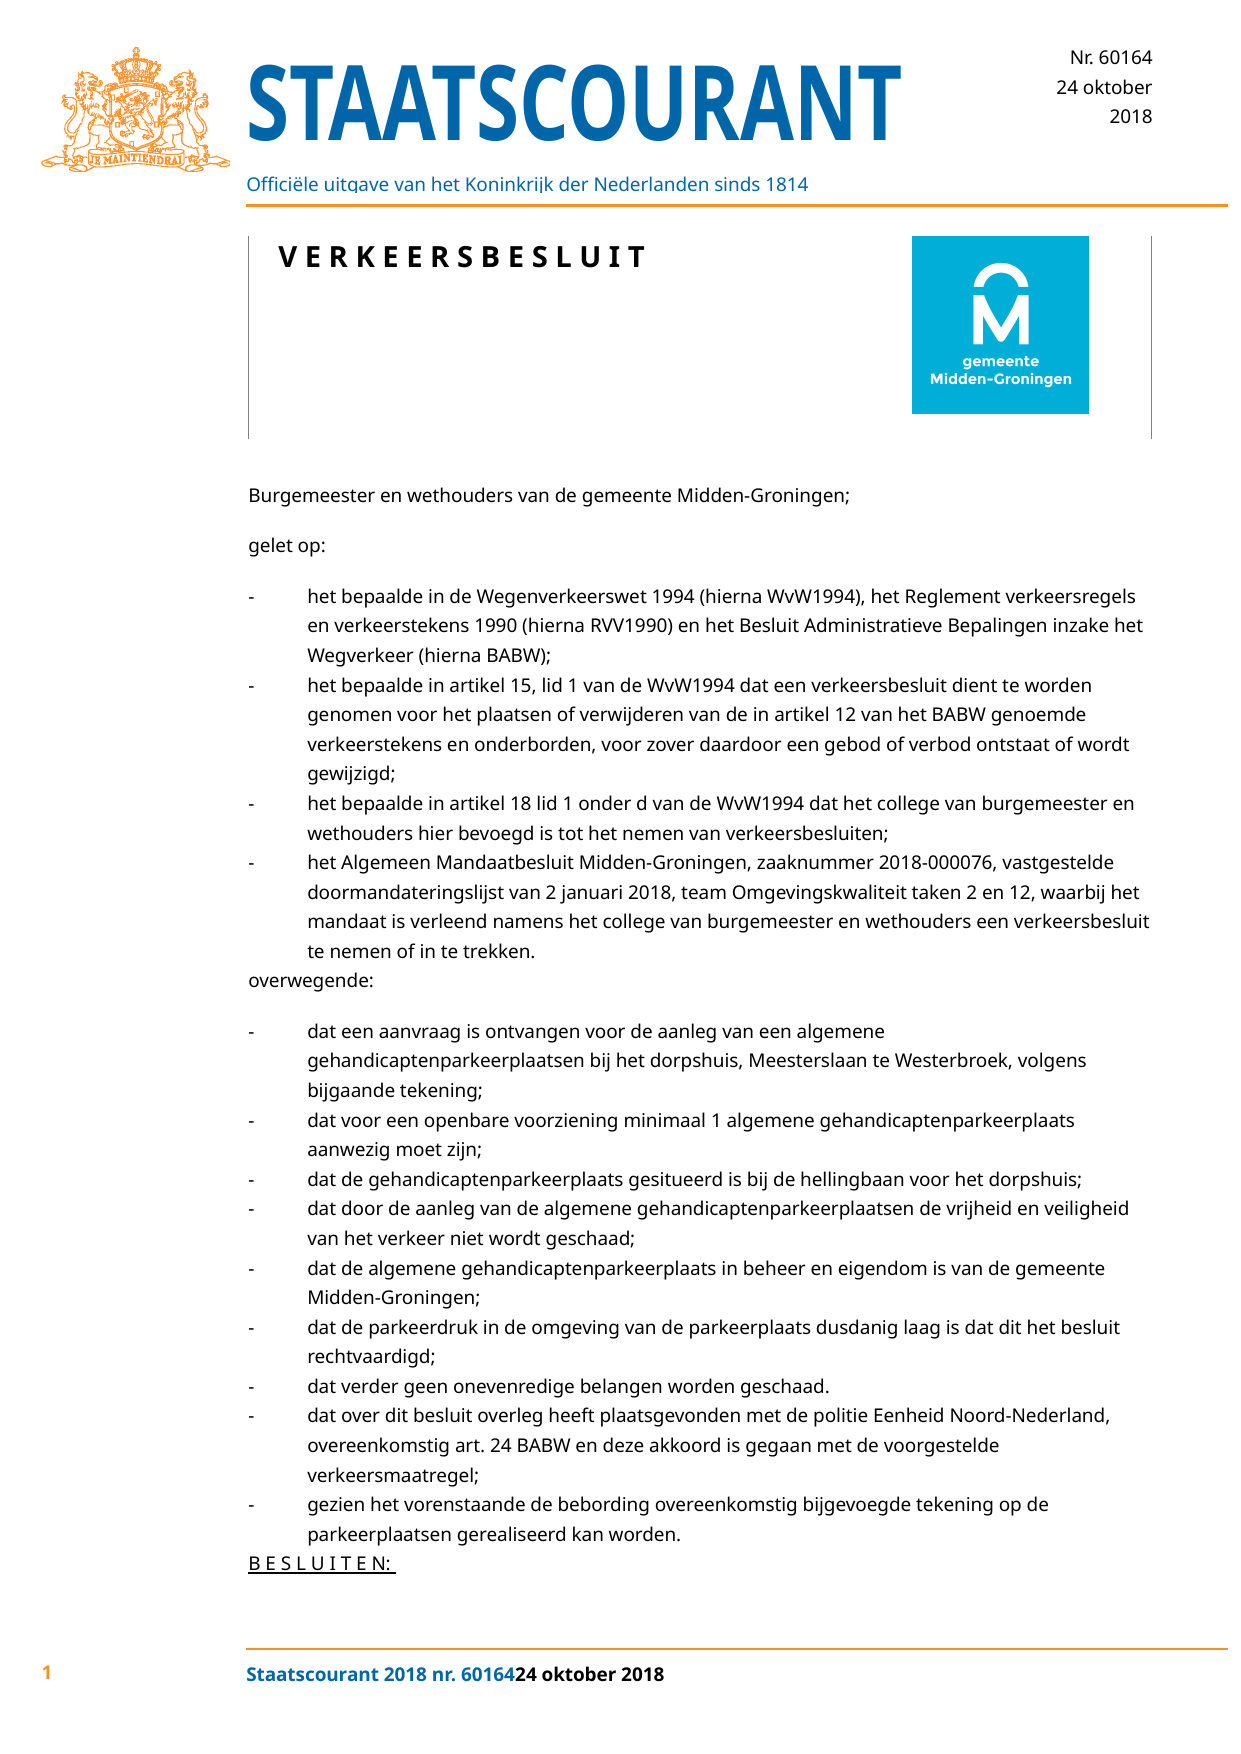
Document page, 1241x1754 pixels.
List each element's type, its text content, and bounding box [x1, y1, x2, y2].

picture [41, 47, 231, 172]
table_header [850, 414, 1151, 439]
picture [974, 296, 1028, 344]
list dat verder geen onevenredige belangen worden geschaad. [248, 1373, 1152, 1399]
table_header V E R K E E R S B E S L U I T [249, 236, 850, 439]
text B E S L U I T E N: [248, 1551, 1152, 1576]
list dat de gehandicaptenparkeerplaats gesitueerd is bij de hellingbaan voor het dorpshuis; [248, 1166, 1152, 1192]
text Burgemeester en wethouders van de gemeente Midden-Groningen; [248, 482, 1152, 508]
list dat een aanvraag is ontvangen voor de aanleg van een algemene gehandicaptenparkeerplaatsen bij het dorpshuis, Meesterslaan te Westerbroek, volgens bijgaande tekening; [248, 1018, 1152, 1103]
text gelet op: [248, 533, 1152, 558]
table_header [850, 236, 912, 413]
list het bepaalde in artikel 15, lid 1 van de WvW1994 dat een verkeersbesluit dient te worden genomen voor het plaatsen of verwijderen van de in artikel 12 van het BABW genoemde verkeerstekens en onderborden, voor zover daardoor een gebod of verbod ontstaat of wordt gewijzigd; [248, 672, 1152, 786]
text overwegende: [248, 968, 1152, 993]
list dat over dit besluit overleg heeft plaatsgevonden met de politie Eenheid Noord-Nederland, overeenkomstig art. 24 BABW en deze akkoord is gegaan met de voorgestelde verkeersmaatregel; [248, 1403, 1152, 1488]
list dat de parkeerdruk in de omgeving van de parkeerplaats dusdanig laag is dat dit het besluit rechtvaardigd; [248, 1314, 1152, 1369]
list dat door de aanleg van de algemene gehandicaptenparkeerplaatsen de vrijheid en veiligheid van het verkeer niet wordt geschaad; [248, 1196, 1152, 1251]
picture [964, 359, 971, 368]
picture [983, 359, 989, 366]
picture [975, 264, 1027, 286]
picture [1046, 377, 1052, 385]
list dat voor een openbare voorziening minimaal 1 algemene gehandicaptenparkeerplaats aanwezig moet zijn; [248, 1107, 1152, 1162]
picture [932, 374, 942, 383]
list gezien het vorenstaande de bebording overeenkomstig bijgevoegde tekening op de parkeerplaatsen gerealiseerd kan worden. [248, 1491, 1152, 1547]
list het Algemeen Mandaatbesluit Midden-Groningen, zaaknummer 2018-000076, vastgestelde doormandateringslijst van 2 januari 2018, team Omgevingskwaliteit taken 2 en 12, waarbij het mandaat is verleend namens het college van burgemeester en wethouders een verkeersbesluit te nemen of in te trekken. [248, 849, 1152, 964]
list het bepaalde in artikel 18 lid 1 onder d van de WvW1994 dat het college van burgemeester en wethouders hier bevoegd is tot het nemen van verkeersbesluiten; [248, 790, 1152, 846]
list dat de algemene gehandicaptenparkeerplaats in beheer en eigendom is van de gemeente Midden-Groningen; [248, 1255, 1152, 1310]
table_header [1090, 236, 1151, 413]
list het bepaalde in de Wegenverkeerswet 1994 (hierna WvW1994), het Reglement verkeersregels en verkeerstekens 1990 (hierna RVV1990) en het Besluit Administratieve Bepalingen inzake het Wegverkeer (hierna BABW); [248, 583, 1152, 668]
